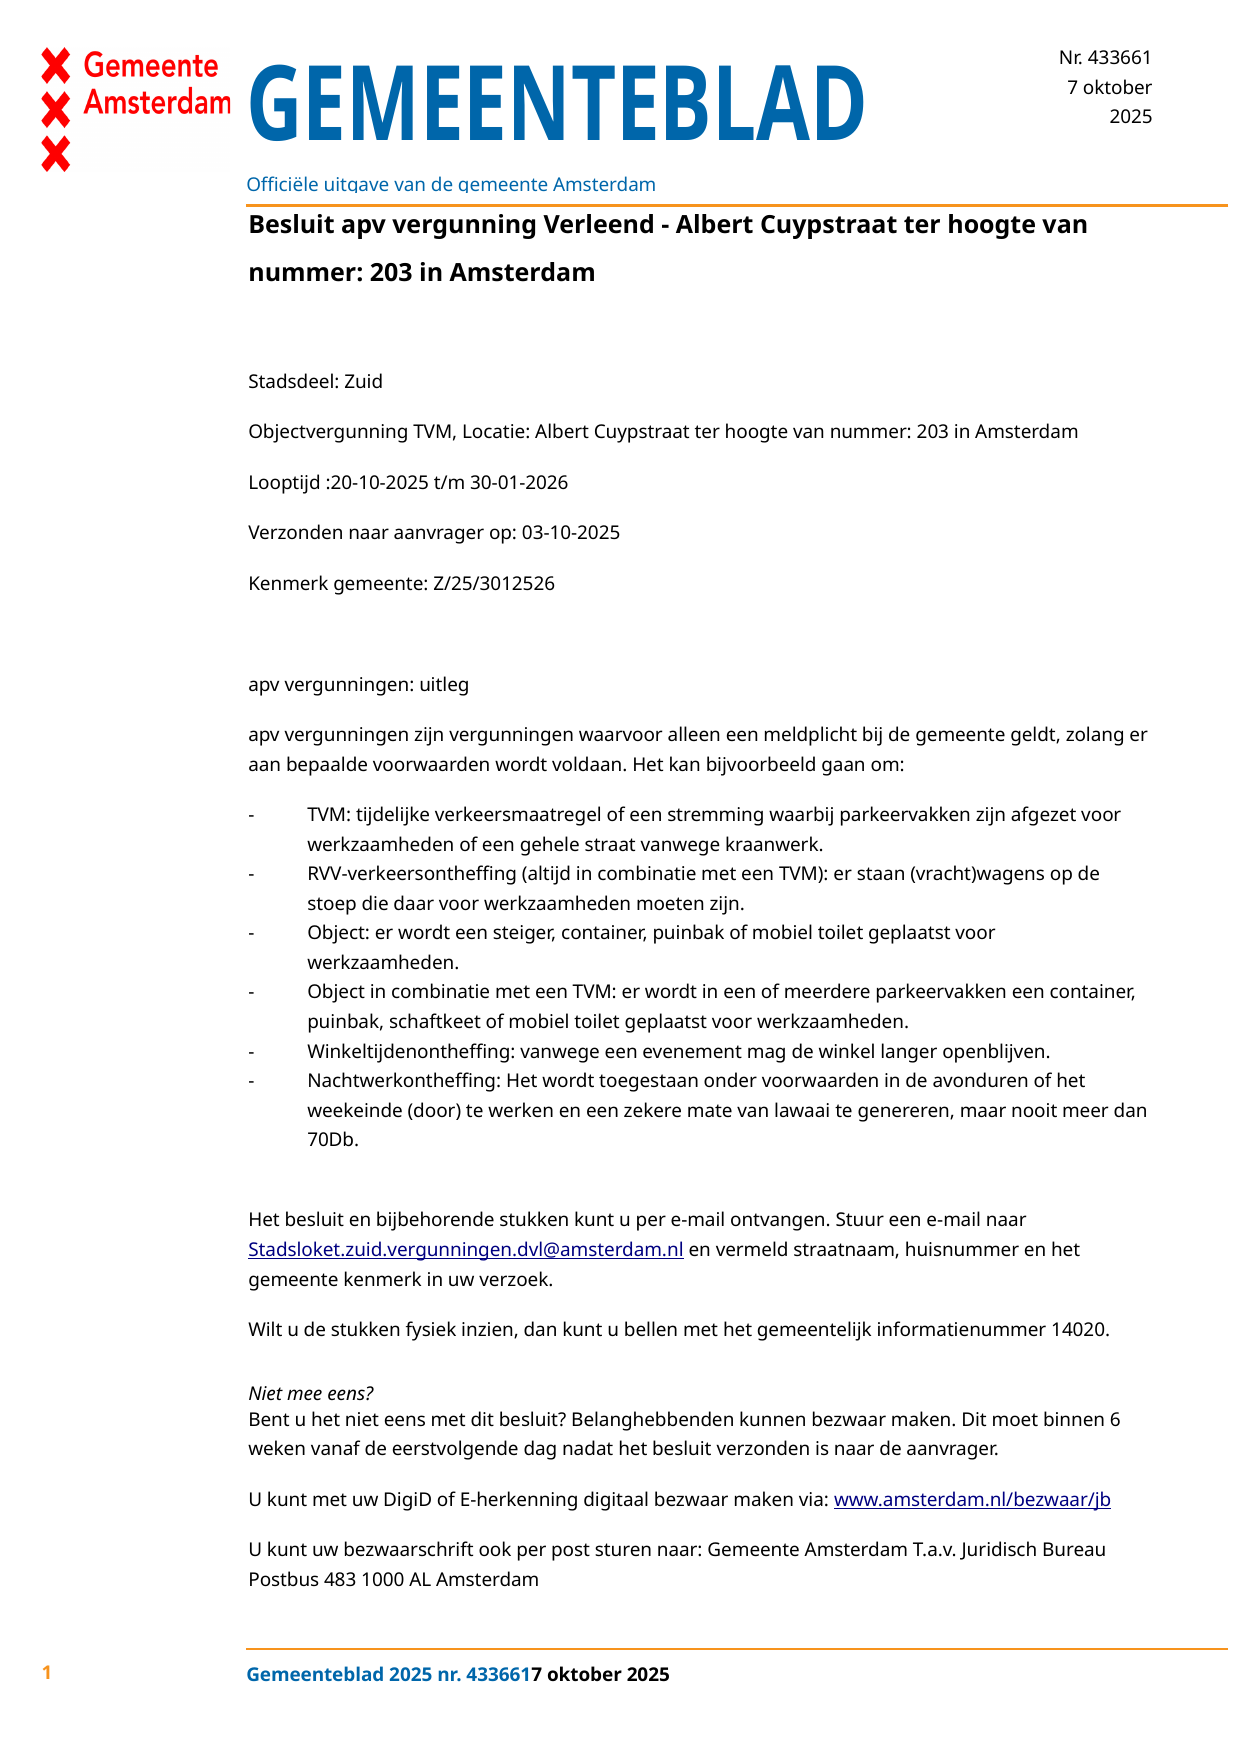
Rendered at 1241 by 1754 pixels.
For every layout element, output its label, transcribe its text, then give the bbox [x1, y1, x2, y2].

list RVV-verkeersontheffing (altijd in combinatie met een TVM): er staan (vracht)wagens op de stoep die daar voor werkzaamheden moeten zijn. [248, 860, 1152, 916]
list Nachtwerkontheffing: Het wordt toegestaan onder voorwaarden in de avonduren of het weekeinde (door) te werken en een zekere mate van lawaai te genereren, maar nooit meer dan 70Db. [248, 1067, 1152, 1152]
text U kunt uw bezwaarschrift ook per post sturen naar: Gemeente Amsterdam T.a.v. Juridisch Bureau Postbus 483 1000 AL Amsterdam [248, 1536, 1152, 1592]
text apv vergunningen zijn vergunningen waarvoor alleen een meldplicht bij de gemeente geldt, zolang er aan bepaalde voorwaarden wordt voldaan. Het kan bijvoorbeeld gaan om: [248, 721, 1152, 777]
text Looptijd :20-10-2025 t/m 30-01-2026 [248, 469, 1152, 495]
text Bent u het niet eens met dit besluit? Belanghebbenden kunnen bezwaar maken. Dit moet binnen 6 weken vanaf de eerstvolgende dag nadat het besluit verzonden is naar de aanvrager. [248, 1406, 1152, 1461]
text Kenmerk gemeente: Z/25/3012526 [248, 570, 1152, 596]
text Niet mee eens? [248, 1380, 1152, 1406]
picture [41, 47, 231, 172]
text Stadsdeel: Zuid [248, 368, 1152, 394]
text Objectvergunning TVM, Locatie: Albert Cuypstraat ter hoogte van nummer: 203 in Amsterdam [248, 419, 1152, 444]
list TVM: tijdelijke verkeersmaatregel of een stremming waarbij parkeervakken zijn afgezet voor werkzaamheden of een gehele straat vanwege kraanwerk. [248, 801, 1152, 857]
text Verzonden naar aanvrager op: 03-10-2025 [248, 519, 1152, 545]
text U kunt met uw DigiD of E-herkenning digitaal bezwaar maken via: www.amsterdam.nl/bezwaar/jb [248, 1486, 1152, 1512]
list Winkeltijdenontheffing: vanwege een evenement mag de winkel langer openblijven. [248, 1038, 1152, 1064]
list Object in combinatie met een TVM: er wordt in een of meerdere parkeervakken een container, puinbak, schaftkeet of mobiel toilet geplaatst voor werkzaamheden. [248, 979, 1152, 1034]
text Besluit apv vergunning Verleend - Albert Cuypstraat ter hoogte van nummer: 203 in Amsterdam [248, 207, 1152, 288]
text apv vergunningen: uitleg [248, 671, 1152, 697]
list Object: er wordt een steiger, container, puinbak of mobiel toilet geplaatst voor werkzaamheden. [248, 919, 1152, 975]
text Het besluit en bijbehorende stukken kunt u per e-mail ontvangen. Stuur een e-mail naar Stadsloket.zuid.vergunningen.dvl@amsterdam.nl en vermeld straatnaam, huisnummer en het gemeente kenmerk in uw verzoek. [248, 1207, 1152, 1292]
text Wilt u de stukken fysiek inzien, dan kunt u bellen met het gemeentelijk informatienummer 14020. [248, 1316, 1152, 1342]
